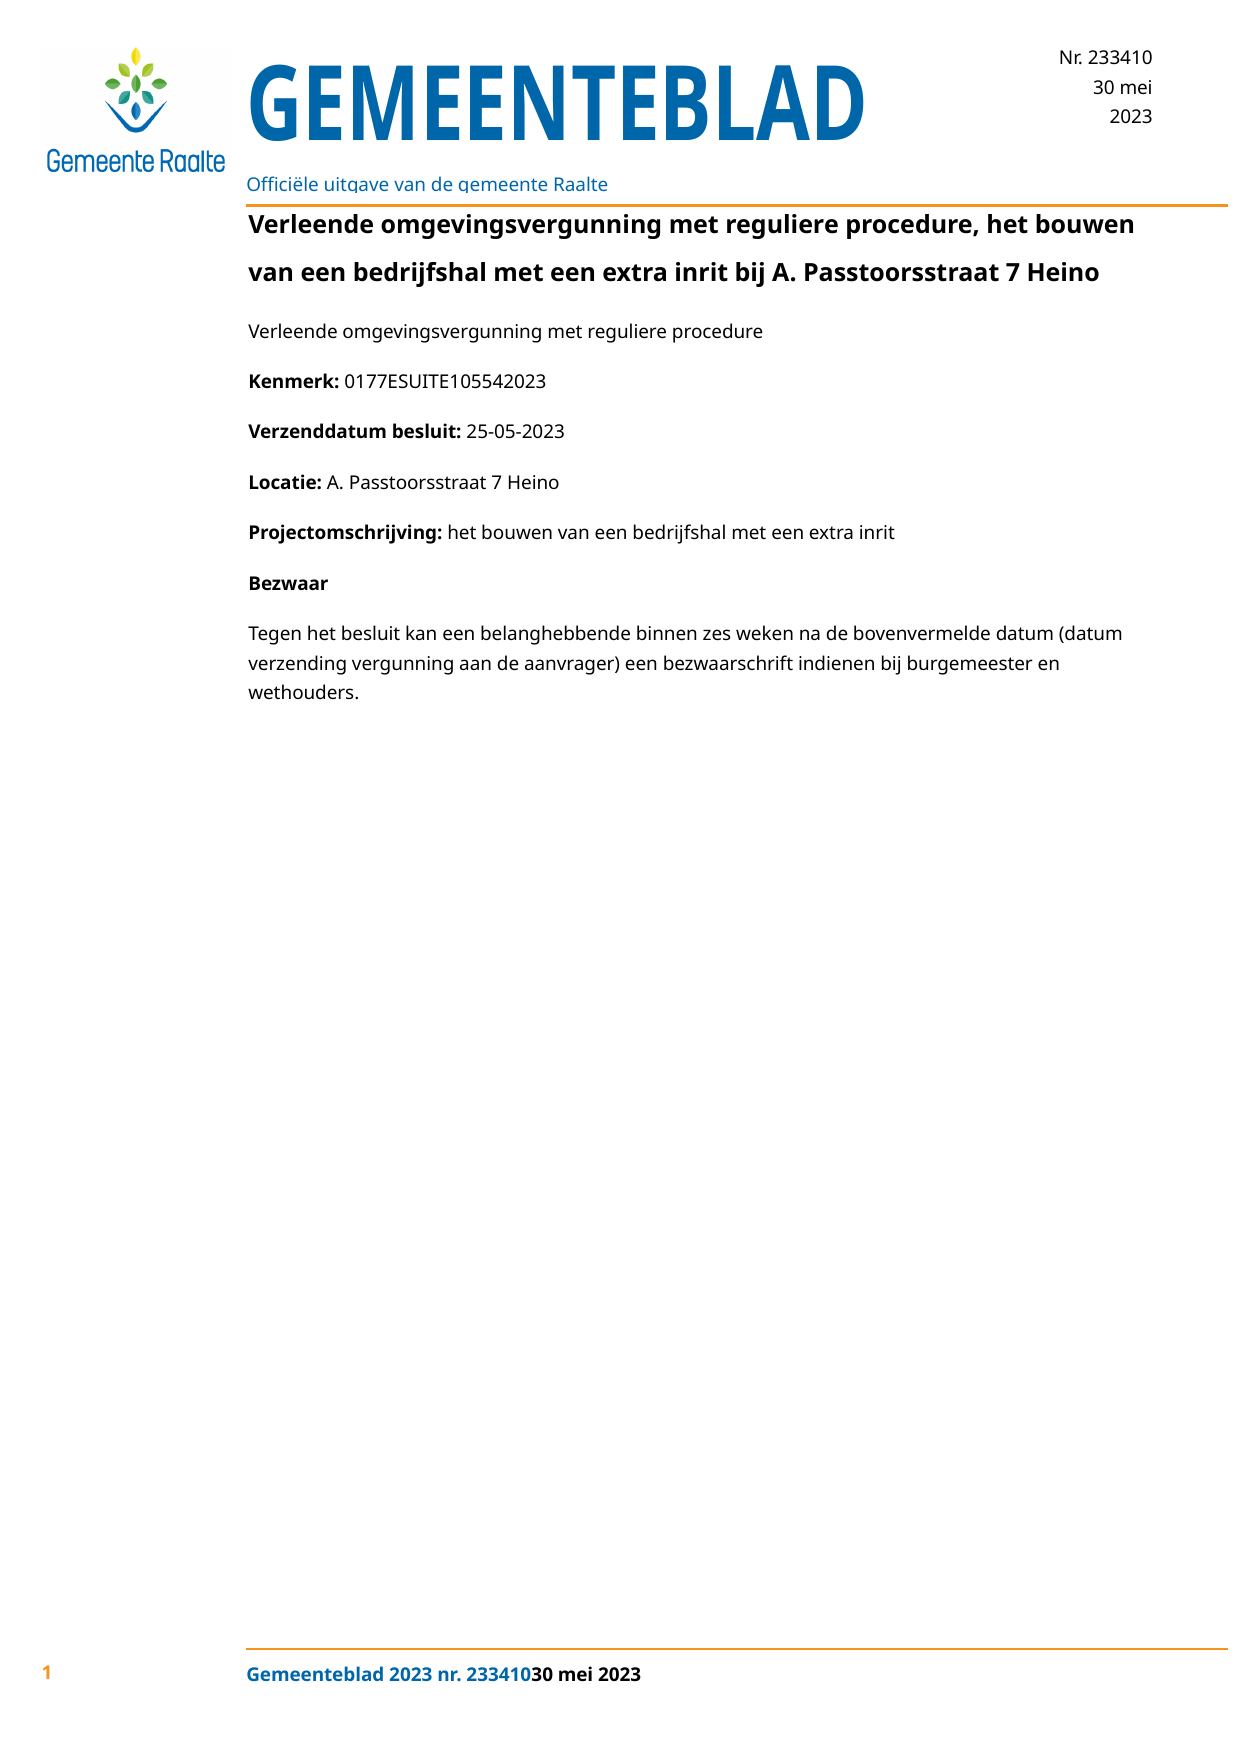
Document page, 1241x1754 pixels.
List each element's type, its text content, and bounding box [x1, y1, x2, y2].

text Verzenddatum besluit: 25-05-2023 [248, 419, 1152, 444]
text Locatie: A. Passtoorsstraat 7 Heino [248, 469, 1152, 495]
text Tegen het besluit kan een belanghebbende binnen zes weken na de bovenvermelde datum (datum verzending vergunning aan de aanvrager) een bezwaarschrift indienen bij burgemeester en wethouders. [248, 620, 1152, 705]
text Projectomschrijving: het bouwen van een bedrijfshal met een extra inrit [248, 519, 1152, 545]
text Verleende omgevingsvergunning met reguliere procedure, het bouwen van een bedrijfshal met een extra inrit bij A. Passtoorsstraat 7 Heino [248, 207, 1152, 288]
picture [41, 47, 231, 172]
text Bezwaar [248, 570, 1152, 596]
text Verleende omgevingsvergunning met reguliere procedure [248, 318, 1152, 344]
text Kenmerk: 0177ESUITE105542023 [248, 368, 1152, 394]
